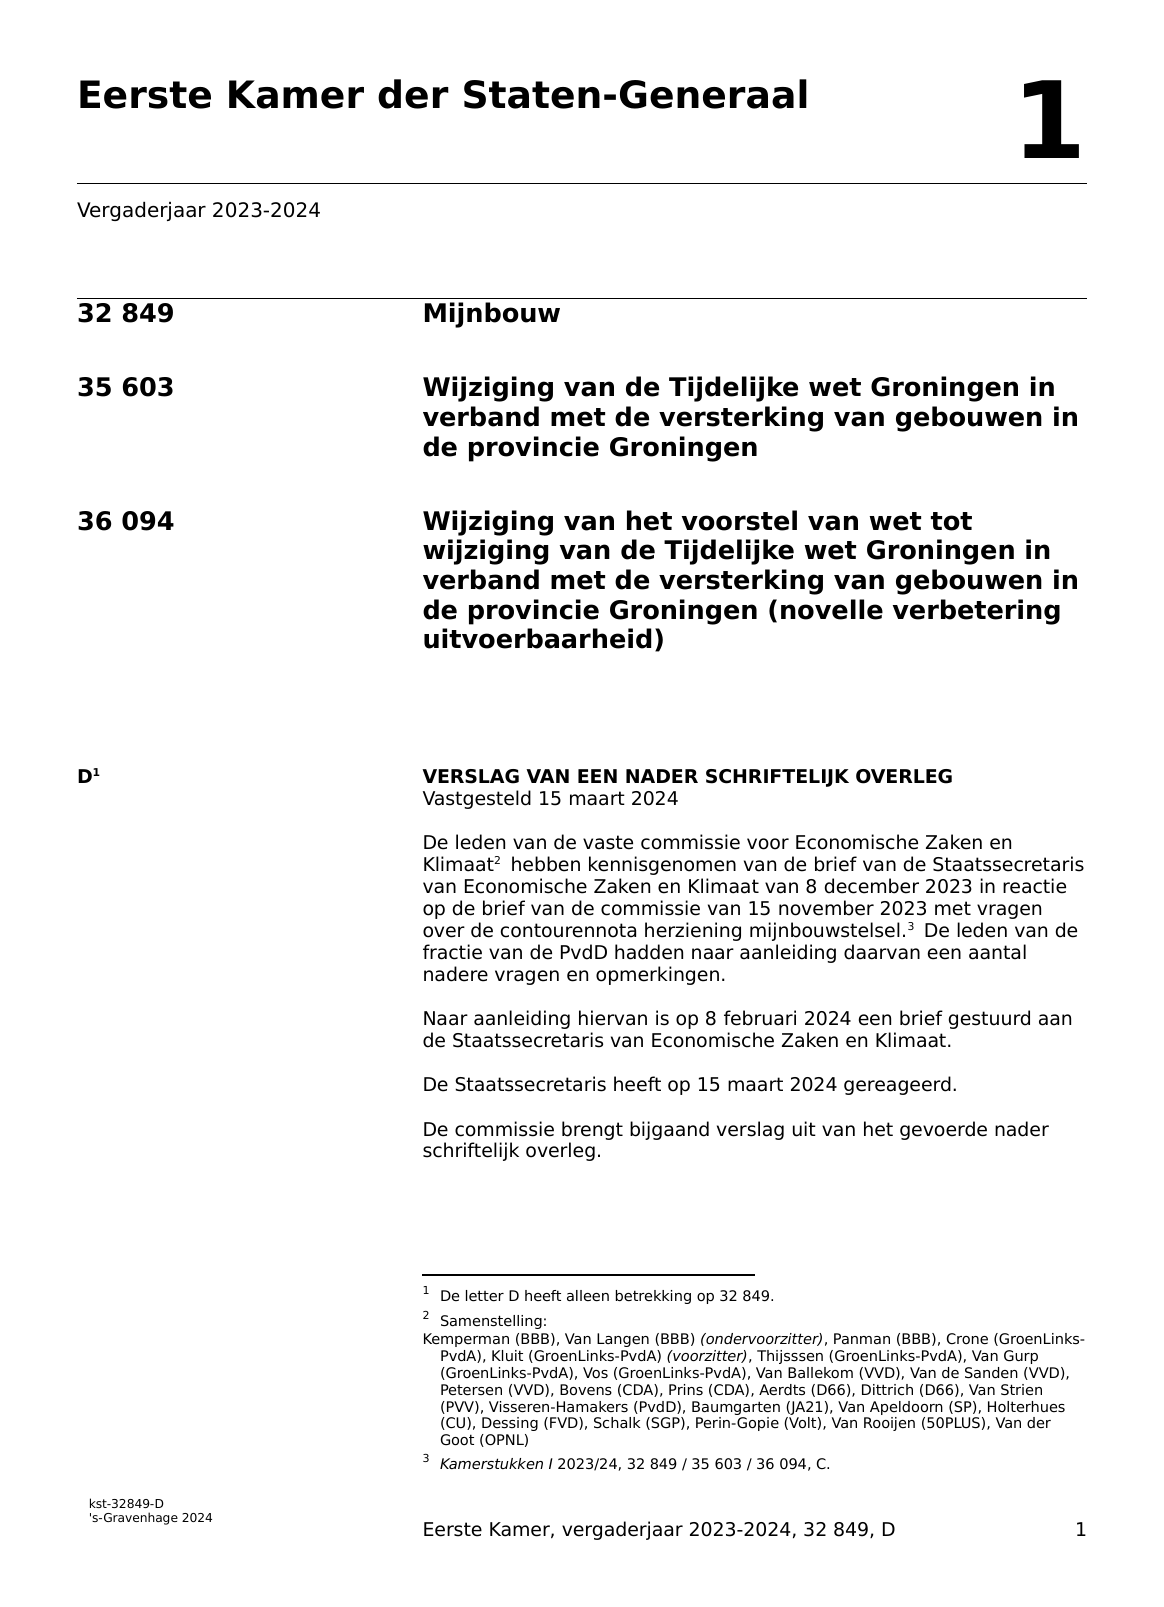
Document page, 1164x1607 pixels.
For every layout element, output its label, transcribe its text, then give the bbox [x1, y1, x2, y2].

text De commissie brengt bijgaand verslag uit van het gevoerde nader schriftelijk overleg. [422, 1118, 1087, 1162]
text De letter D heeft alleen betrekking op 32 849. [422, 1284, 1087, 1306]
subtitle 32 849 Mijnbouw [77, 299, 1087, 329]
text kst-32849-D [88, 1497, 323, 1511]
text De leden van de vaste commissie voor Economische Zaken en Klimaat hebben kennisgenomen van de brief van de Staatssecretaris van Economische Zaken en Klimaat van 8 december 2023 in reactie op de brief van de commissie van 15 november 2023 met vragen over de contourennota herziening mijnbouwstelsel. De leden van de fractie van de PvdD hadden naar aanleiding daarvan een aantal nadere vragen en opmerkingen. [422, 832, 1087, 986]
table_cell Vergaderjaar 2023-2024 [77, 184, 1087, 298]
table_header Eerste Kamer der Staten-Generaal [77, 59, 886, 183]
subtitle 36 094 Wijziging van het voorstel van wet tot wijziging van de Tijdelijke wet Groningen in verband met de versterking van gebouwen in de provincie Groningen (novelle verbetering uitvoerbaarheid) [77, 506, 1087, 655]
text Kemperman (BBB), Van Langen (BBB) (ondervoorzitter), Panman (BBB), Crone (GroenLinks-PvdA), Kluit (GroenLinks-PvdA) (voorzitter), Thijsssen (GroenLinks-PvdA), Van Gurp (GroenLinks-PvdA), Vos (GroenLinks-PvdA), Van Ballekom (VVD), Van de Sanden (VVD), Petersen (VVD), Bovens (CDA), Prins (CDA), Aerdts (D66), Dittrich (D66), Van Strien (PVV), Visseren-Hamakers (PvdD), Baumgarten (JA21), Van Apeldoorn (SP), Holterhues (CU), Dessing (FVD), Schalk (SGP), Perin-Gopie (Volt), Van Rooijen (50PLUS), Van der Goot (OPNL) [422, 1331, 1087, 1449]
subtitle D VERSLAG VAN EEN NADER SCHRIFTELIJK OVERLEG [77, 766, 1087, 788]
text De Staatssecretaris heeft op 15 maart 2024 gereageerd. [422, 1074, 1087, 1096]
table_header 1 [886, 59, 1087, 183]
text Vastgesteld 15 maart 2024 [422, 788, 1087, 810]
subtitle 35 603 Wijziging van de Tijdelijke wet Groningen in verband met de versterking van gebouwen in de provincie Groningen [77, 373, 1087, 462]
text Naar aanleiding hiervan is op 8 februari 2024 een brief gestuurd aan de Staatssecretaris van Economische Zaken en Klimaat. [422, 1008, 1087, 1052]
text Samenstelling: [422, 1309, 1087, 1331]
text Kamerstukken I 2023/24, 32 849 / 35 603 / 36 094, C. [422, 1452, 1087, 1474]
text 's-Gravenhage 2024 [88, 1511, 323, 1525]
